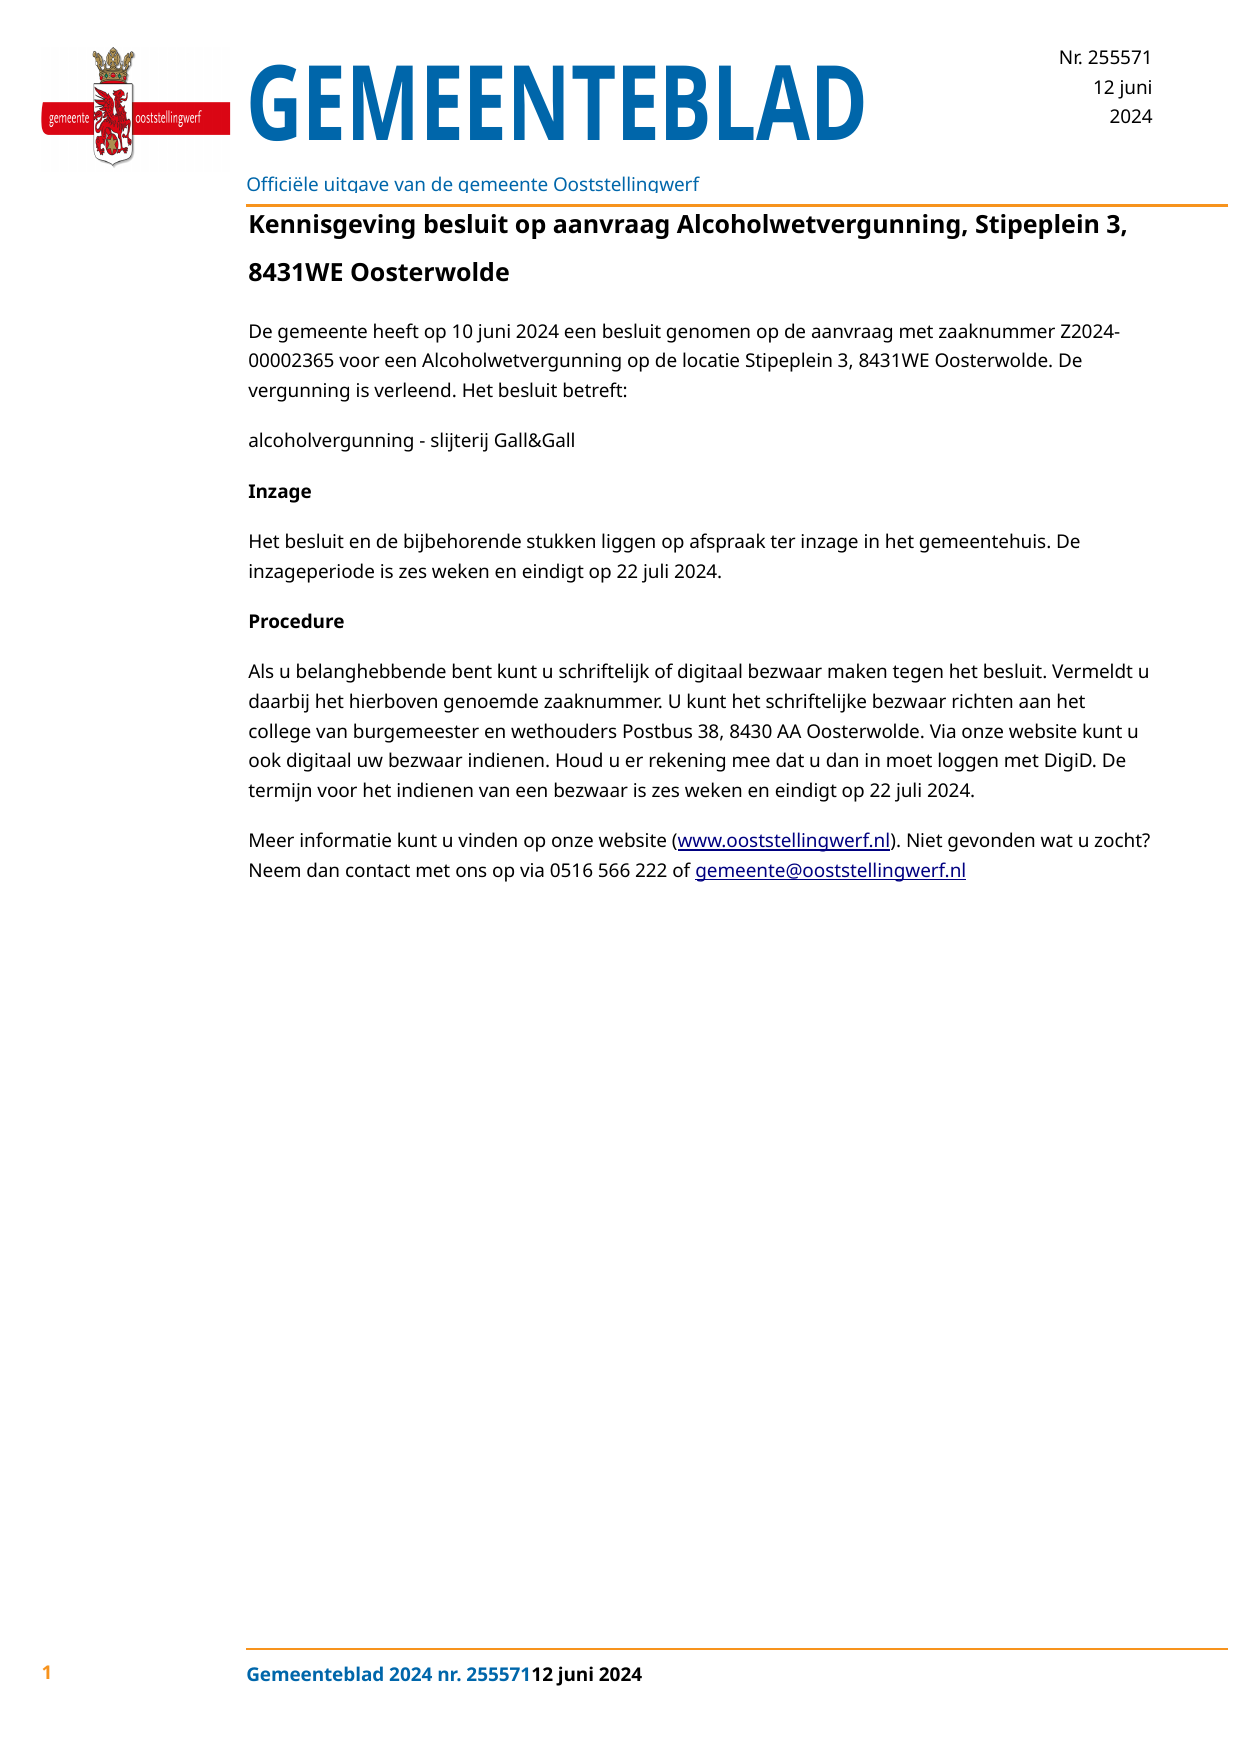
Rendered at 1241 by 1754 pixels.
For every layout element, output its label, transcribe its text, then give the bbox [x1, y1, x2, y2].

text Meer informatie kunt u vinden op onze website (www.ooststellingwerf.nl). Niet gevonden wat u zocht? Neem dan contact met ons op via 0516 566 222 of gemeente@ooststellingwerf.nl [248, 827, 1152, 883]
picture [41, 47, 231, 172]
text alcoholvergunning - slijterij Gall&Gall [248, 427, 1152, 453]
text Procedure [248, 608, 1152, 634]
text Kennisgeving besluit op aanvraag Alcoholwetvergunning, Stipeplein 3, 8431WE Oosterwolde [248, 207, 1152, 288]
text Inzage [248, 478, 1152, 504]
text Als u belanghebbende bent kunt u schriftelijk of digitaal bezwaar maken tegen het besluit. Vermeldt u daarbij het hierboven genoemde zaaknummer. U kunt het schriftelijke bezwaar richten aan het college van burgemeester en wethouders Postbus 38, 8430 AA Oosterwolde. Via onze website kunt u ook digitaal uw bezwaar indienen. Houd u er rekening mee dat u dan in moet loggen met DigiD. De termijn voor het indienen van een bezwaar is zes weken en eindigt op 22 juli 2024. [248, 659, 1152, 803]
text Het besluit en de bijbehorende stukken liggen op afspraak ter inzage in het gemeentehuis. De inzageperiode is zes weken en eindigt op 22 juli 2024. [248, 528, 1152, 584]
text De gemeente heeft op 10 juni 2024 een besluit genomen op de aanvraag met zaaknummer Z2024-00002365 voor een Alcoholwetvergunning op de locatie Stipeplein 3, 8431WE Oosterwolde. De vergunning is verleend. Het besluit betreft: [248, 318, 1152, 403]
